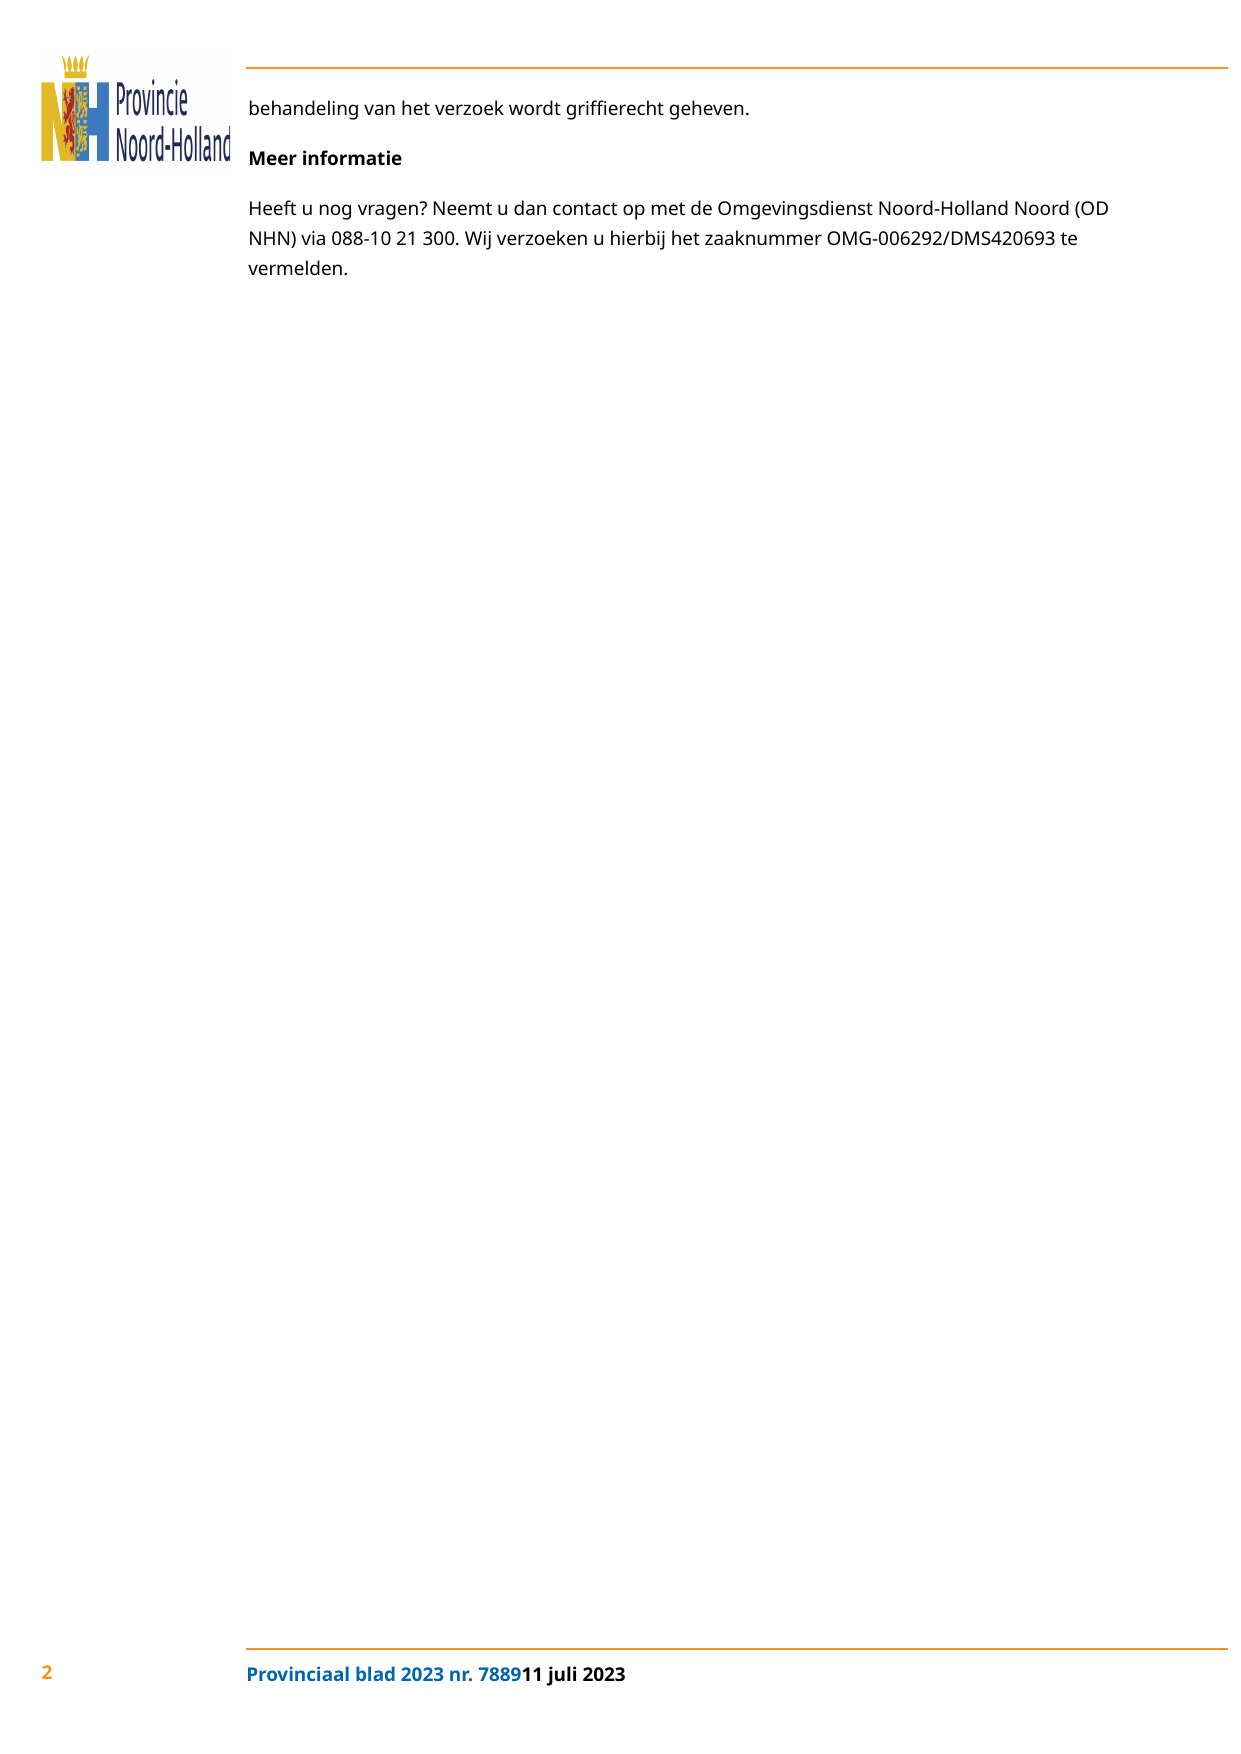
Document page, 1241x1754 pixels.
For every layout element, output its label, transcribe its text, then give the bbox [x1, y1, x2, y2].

text Heeft u nog vragen? Neemt u dan contact op met de Omgevingsdienst Noord-Holland Noord (OD NHN) via 088-10 21 300. Wij verzoeken u hierbij het zaaknummer OMG-006292/DMS420693 te vermelden. [248, 196, 1152, 281]
picture [41, 47, 231, 172]
text behandeling van het verzoek wordt griffierecht geheven. [248, 95, 1152, 121]
text Meer informatie [248, 145, 1152, 171]
